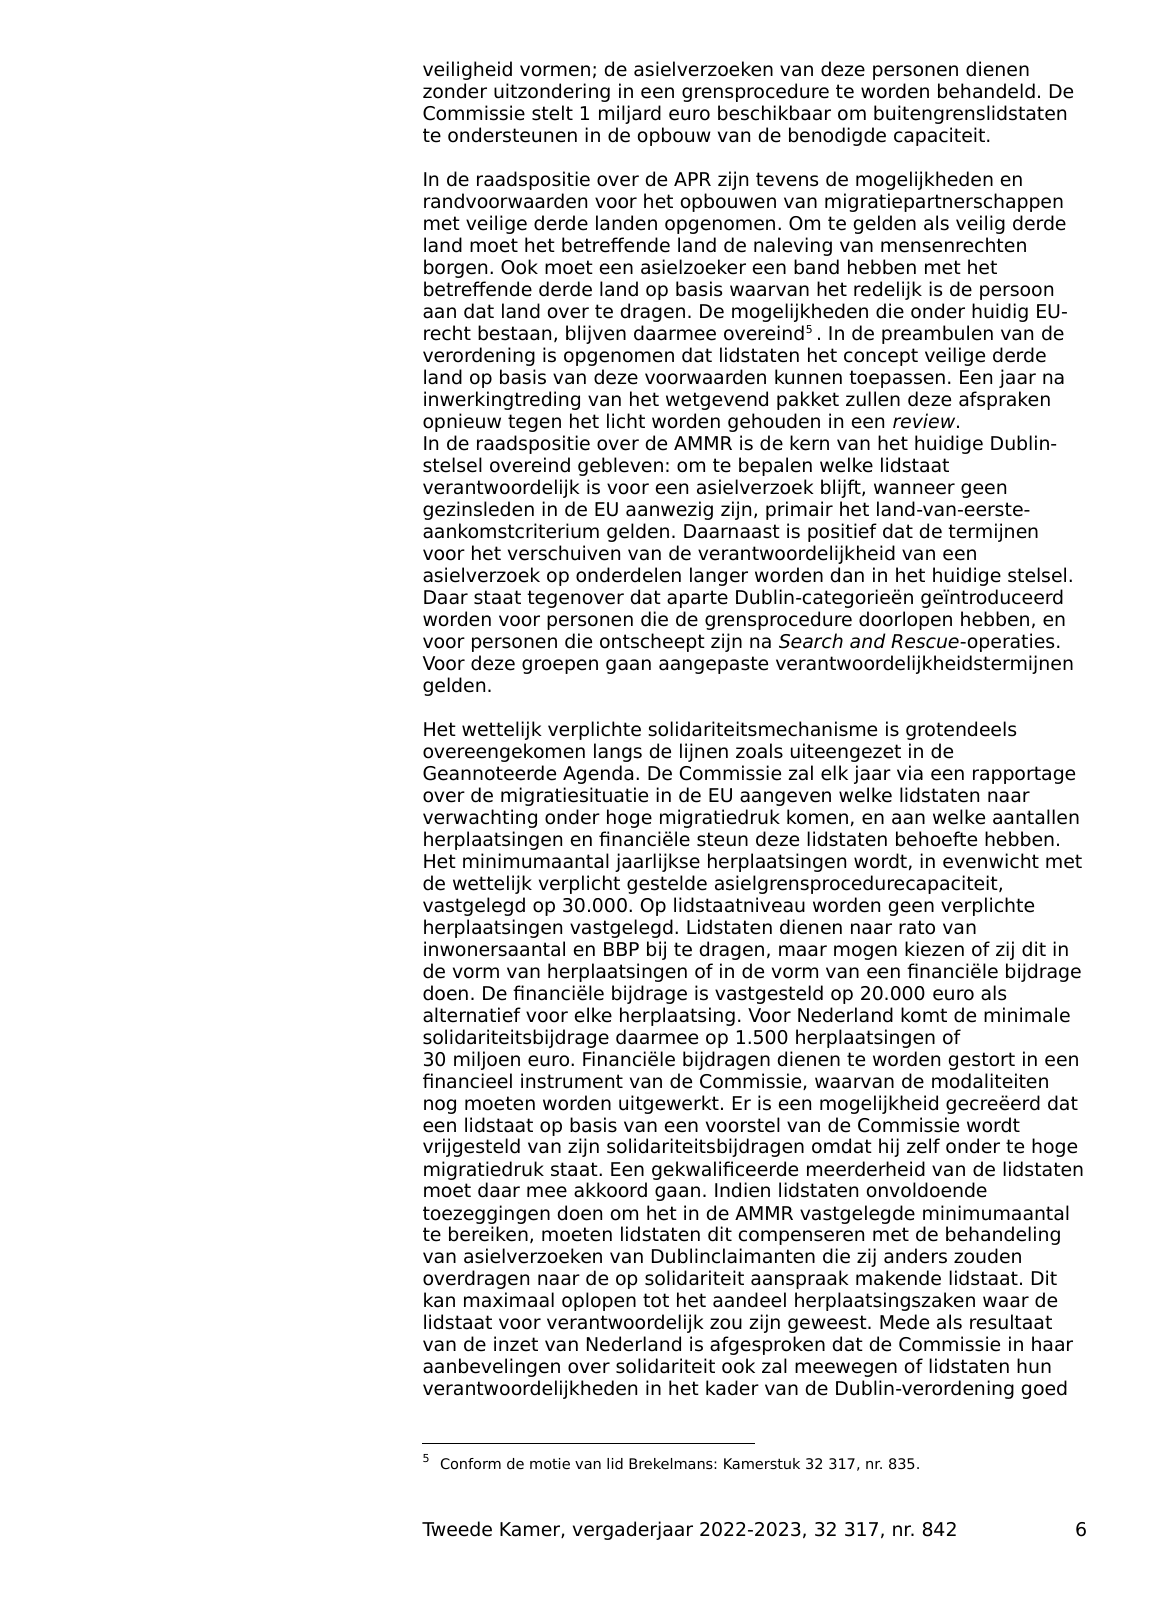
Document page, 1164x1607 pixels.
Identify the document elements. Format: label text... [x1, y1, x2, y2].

text In de raadspositie over de APR zijn tevens de mogelijkheden en randvoorwaarden voor het opbouwen van migratiepartnerschappen met veilige derde landen opgenomen. Om te gelden als veilig derde land moet het betreffende land de naleving van mensenrechten borgen. Ook moet een asielzoeker een band hebben met het betreffende derde land op basis waarvan het redelijk is de persoon aan dat land over te dragen. De mogelijkheden die onder huidig EU-recht bestaan, blijven daarmee overeind. In de preambulen van de verordening is opgenomen dat lidstaten het concept veilige derde land op basis van deze voorwaarden kunnen toepassen. Een jaar na inwerkingtreding van het wetgevend pakket zullen deze afspraken opnieuw tegen het licht worden gehouden in een review. [422, 169, 1087, 433]
text Conform de motie van lid Brekelmans: Kamerstuk 32 317, nr. 835. [422, 1452, 1087, 1474]
text veiligheid vormen; de asielverzoeken van deze personen dienen zonder uitzondering in een grensprocedure te worden behandeld. De Commissie stelt 1 miljard euro beschikbaar om buitengrenslidstaten te ondersteunen in de opbouw van de benodigde capaciteit. [422, 59, 1087, 147]
text Het wettelijk verplichte solidariteitsmechanisme is grotendeels overeengekomen langs de lijnen zoals uiteengezet in de Geannoteerde Agenda. De Commissie zal elk jaar via een rapportage over de migratiesituatie in de EU aangeven welke lidstaten naar verwachting onder hoge migratiedruk komen, en aan welke aantallen herplaatsingen en financiële steun deze lidstaten behoefte hebben. Het minimumaantal jaarlijkse herplaatsingen wordt, in evenwicht met de wettelijk verplicht gestelde asielgrensprocedurecapaciteit, vastgelegd op 30.000. Op lidstaatniveau worden geen verplichte herplaatsingen vastgelegd. Lidstaten dienen naar rato van inwonersaantal en BBP bij te dragen, maar mogen kiezen of zij dit in de vorm van herplaatsingen of in de vorm van een financiële bijdrage doen. De financiële bijdrage is vastgesteld op 20.000 euro als alternatief voor elke herplaatsing. Voor Nederland komt de minimale solidariteitsbijdrage daarmee op 1.500 herplaatsingen of 30 miljoen euro. Financiële bijdragen dienen te worden gestort in een financieel instrument van de Commissie, waarvan de modaliteiten nog moeten worden uitgewerkt. Er is een mogelijkheid gecreëerd dat een lidstaat op basis van een voorstel van de Commissie wordt vrijgesteld van zijn solidariteitsbijdragen omdat hij zelf onder te hoge migratiedruk staat. Een gekwalificeerde meerderheid van de lidstaten moet daar mee akkoord gaan. Indien lidstaten onvoldoende toezeggingen doen om het in de AMMR vastgelegde minimumaantal te bereiken, moeten lidstaten dit compenseren met de behandeling van asielverzoeken van Dublinclaimanten die zij anders zouden overdragen naar de op solidariteit aanspraak makende lidstaat. Dit kan maximaal oplopen tot het aandeel herplaatsingszaken waar de lidstaat voor verantwoordelijk zou zijn geweest. Mede als resultaat van de inzet van Nederland is afgesproken dat de Commissie in haar aanbevelingen over solidariteit ook zal meewegen of lidstaten hun verantwoordelijkheden in het kader van de Dublin-verordening goed [422, 719, 1087, 1400]
text In de raadspositie over de AMMR is de kern van het huidige Dublin-stelsel overeind gebleven: om te bepalen welke lidstaat verantwoordelijk is voor een asielverzoek blijft, wanneer geen gezinsleden in de EU aanwezig zijn, primair het land-van-eerste-aankomstcriterium gelden. Daarnaast is positief dat de termijnen voor het verschuiven van de verantwoordelijkheid van een asielverzoek op onderdelen langer worden dan in het huidige stelsel. Daar staat tegenover dat aparte Dublin-categorieën geïntroduceerd worden voor personen die de grensprocedure doorlopen hebben, en voor personen die ontscheept zijn na Search and Rescue-operaties. Voor deze groepen gaan aangepaste verantwoordelijkheidstermijnen gelden. [422, 433, 1087, 697]
